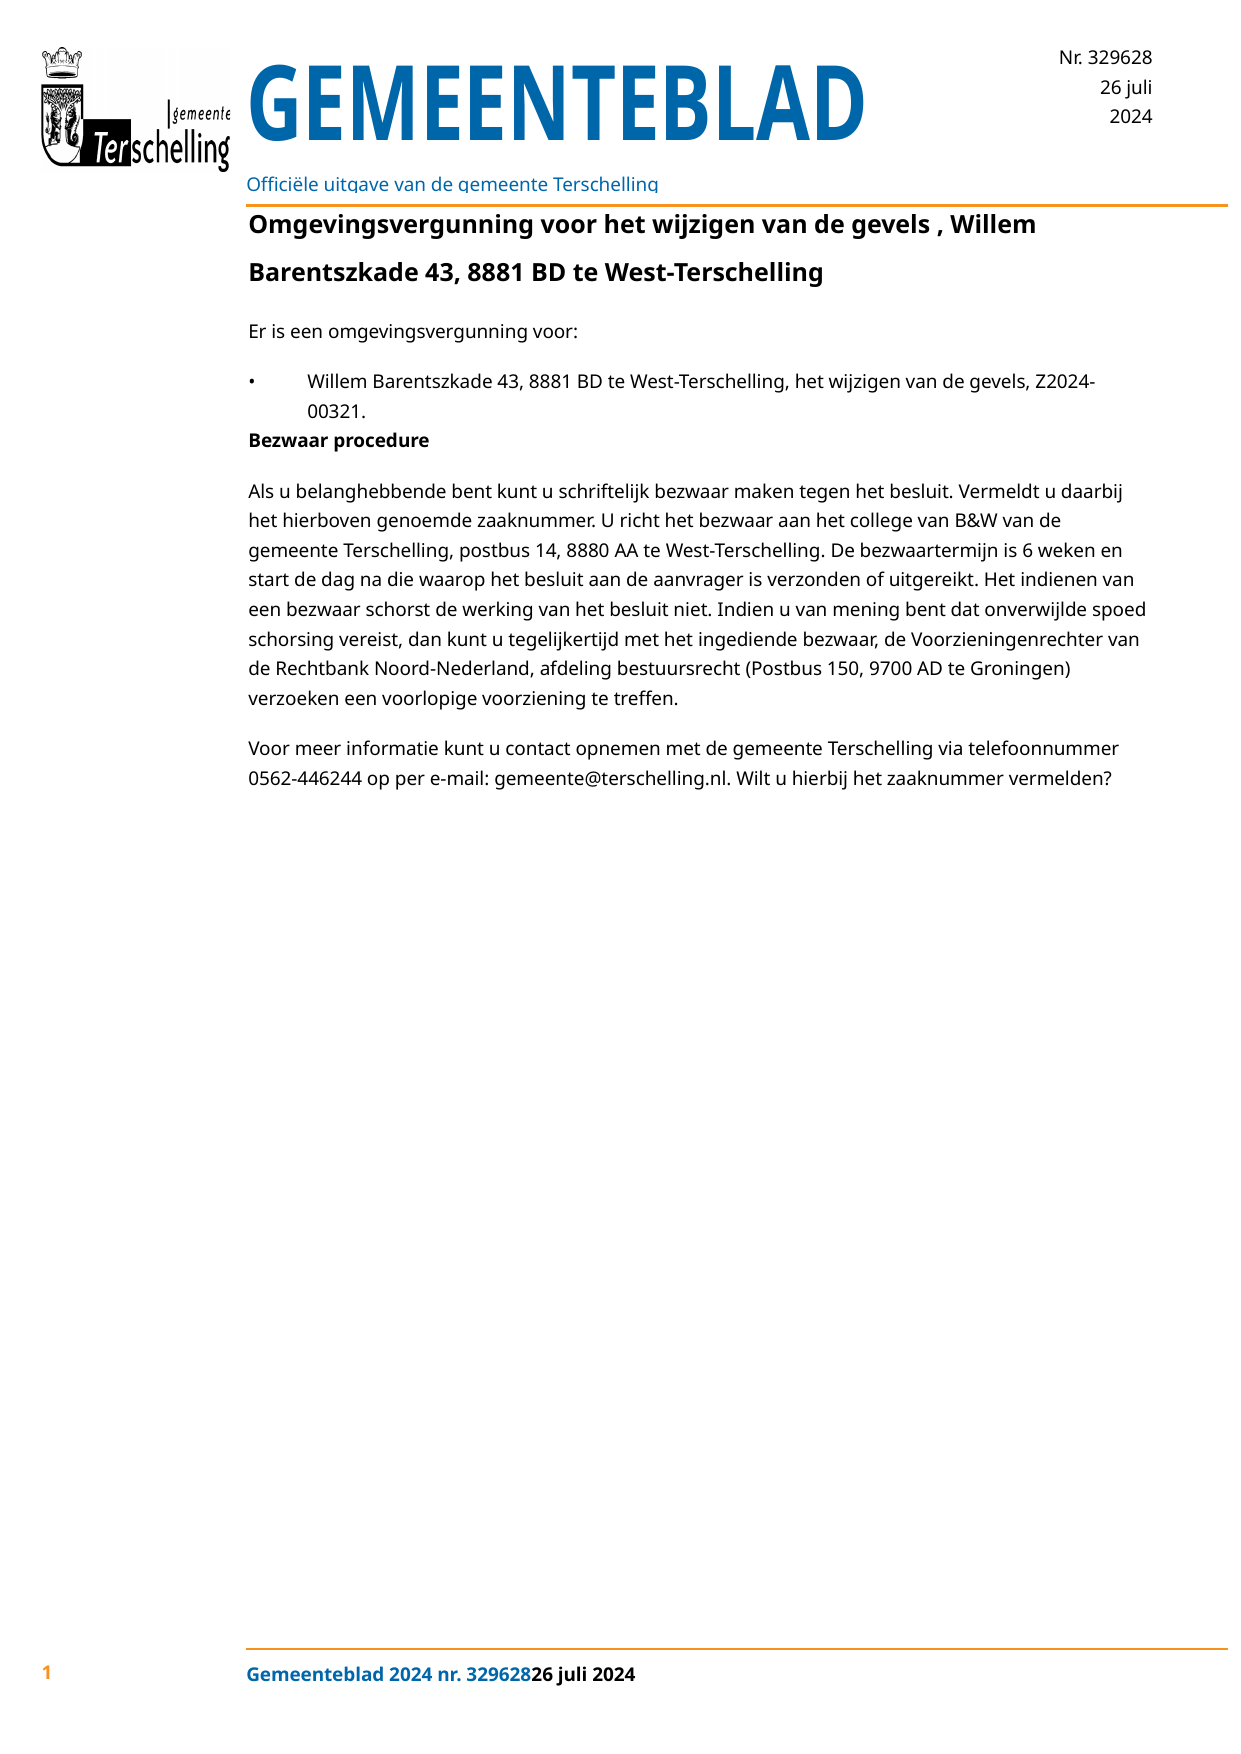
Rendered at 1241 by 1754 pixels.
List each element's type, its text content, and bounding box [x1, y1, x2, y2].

text Als u belanghebbende bent kunt u schriftelijk bezwaar maken tegen het besluit. Vermeldt u daarbij het hierboven genoemde zaaknummer. U richt het bezwaar aan het college van B&W van de gemeente Terschelling, postbus 14, 8880 AA te West-Terschelling. De bezwaartermijn is 6 weken en start de dag na die waarop het besluit aan de aanvrager is verzonden of uitgereikt. Het indienen van een bezwaar schorst de werking van het besluit niet. Indien u van mening bent dat onverwijlde spoed schorsing vereist, dan kunt u tegelijkertijd met het ingediende bezwaar, de Voorzieningenrechter van de Rechtbank Noord-Nederland, afdeling bestuursrecht (Postbus 150, 9700 AD te Groningen) verzoeken een voorlopige voorziening te treffen. [248, 478, 1152, 711]
text Voor meer informatie kunt u contact opnemen met de gemeente Terschelling via telefoonnummer 0562-446244 op per e-mail: gemeente@terschelling.nl. Wilt u hierbij het zaaknummer vermelden? [248, 735, 1152, 791]
list Willem Barentszkade 43, 8881 BD te West-Terschelling, het wijzigen van de gevels, Z2024-00321. [248, 368, 1152, 424]
text Er is een omgevingsvergunning voor: [248, 318, 1152, 344]
text Omgevingsvergunning voor het wijzigen van de gevels , Willem Barentszkade 43, 8881 BD te West-Terschelling [248, 207, 1152, 288]
text Bezwaar procedure [248, 427, 1152, 453]
picture [41, 47, 231, 172]
